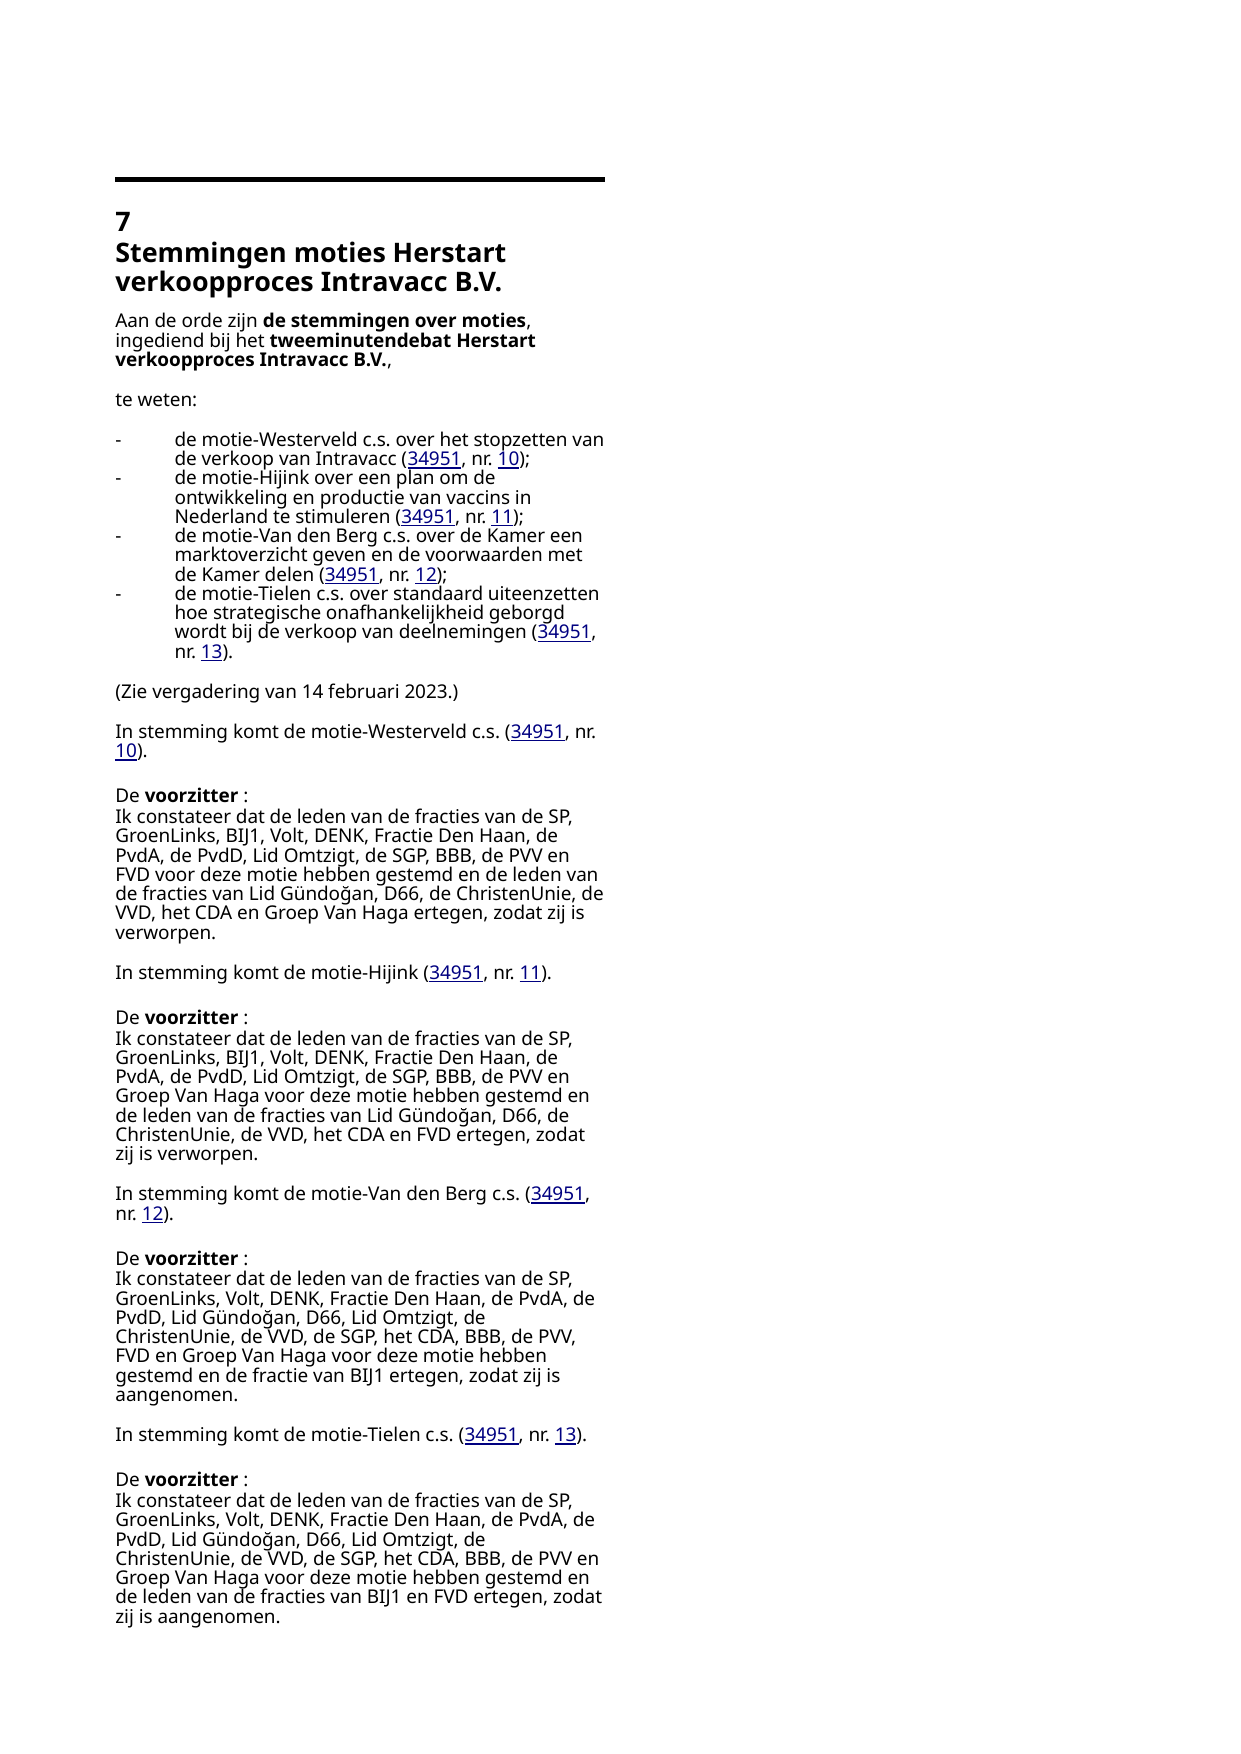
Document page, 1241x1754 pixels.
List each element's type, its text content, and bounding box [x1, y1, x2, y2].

text Stemmingen moties Herstart verkoopproces Intravacc B.V. [115, 239, 605, 312]
list de motie-Tielen c.s. over standaard uiteenzetten hoe strategische onafhankelijkheid geborgd wordt bij de verkoop van deelnemingen (34951, nr. 13). [115, 585, 605, 662]
text De voorzitter : [115, 1004, 605, 1029]
list de motie-Van den Berg c.s. over de Kamer een marktoverzicht geven en de voorwaarden met de Kamer delen (34951, nr. 12); [115, 527, 605, 585]
text te weten: [115, 391, 605, 410]
text De voorzitter : [115, 1466, 605, 1492]
text 7 [115, 203, 605, 239]
text Ik constateer dat de leden van de fracties van de SP, GroenLinks, BIJ1, Volt, DENK, Fractie Den Haan, de PvdA, de PvdD, Lid Omtzigt, de SGP, BBB, de PVV en FVD voor deze motie hebben gestemd en de leden van de fracties van Lid Gündoğan, D66, de ChristenUnie, de VVD, het CDA en Groep Van Haga ertegen, zodat zij is verworpen. [115, 808, 605, 943]
text Ik constateer dat de leden van de fracties van de SP, GroenLinks, Volt, DENK, Fractie Den Haan, de PvdA, de PvdD, Lid Gündoğan, D66, Lid Omtzigt, de ChristenUnie, de VVD, de SGP, het CDA, BBB, de PVV, FVD en Groep Van Haga voor deze motie hebben gestemd en de fractie van BIJ1 ertegen, zodat zij is aangenomen. [115, 1270, 605, 1405]
list de motie-Hijink over een plan om de ontwikkeling en productie van vaccins in Nederland te stimuleren (34951, nr. 11); [115, 469, 605, 527]
text In stemming komt de motie-Westerveld c.s. (34951, nr. 10). [115, 723, 605, 761]
text In stemming komt de motie-Van den Berg c.s. (34951, nr. 12). [115, 1185, 605, 1224]
text (Zie vergadering van 14 februari 2023.) [115, 683, 605, 702]
text Ik constateer dat de leden van de fracties van de SP, GroenLinks, Volt, DENK, Fractie Den Haan, de PvdA, de PvdD, Lid Gündoğan, D66, Lid Omtzigt, de ChristenUnie, de VVD, de SGP, het CDA, BBB, de PVV en Groep Van Haga voor deze motie hebben gestemd en de leden van de fracties van BIJ1 en FVD ertegen, zodat zij is aangenomen. [115, 1492, 605, 1627]
text In stemming komt de motie-Hijink (34951, nr. 11). [115, 964, 605, 983]
list de motie-Westerveld c.s. over het stopzetten van de verkoop van Intravacc (34951, nr. 10); [115, 431, 605, 469]
text In stemming komt de motie-Tielen c.s. (34951, nr. 13). [115, 1426, 605, 1445]
text De voorzitter : [115, 782, 605, 808]
text Aan de orde zijn de stemmingen over moties, ingediend bij het tweeminutendebat Herstart verkoopproces Intravacc B.V., [115, 312, 605, 370]
text Ik constateer dat de leden van de fracties van de SP, GroenLinks, BIJ1, Volt, DENK, Fractie Den Haan, de PvdA, de PvdD, Lid Omtzigt, de SGP, BBB, de PVV en Groep Van Haga voor deze motie hebben gestemd en de leden van de fracties van Lid Gündoğan, D66, de ChristenUnie, de VVD, het CDA en FVD ertegen, zodat zij is verworpen. [115, 1029, 605, 1164]
text De voorzitter : [115, 1245, 605, 1270]
